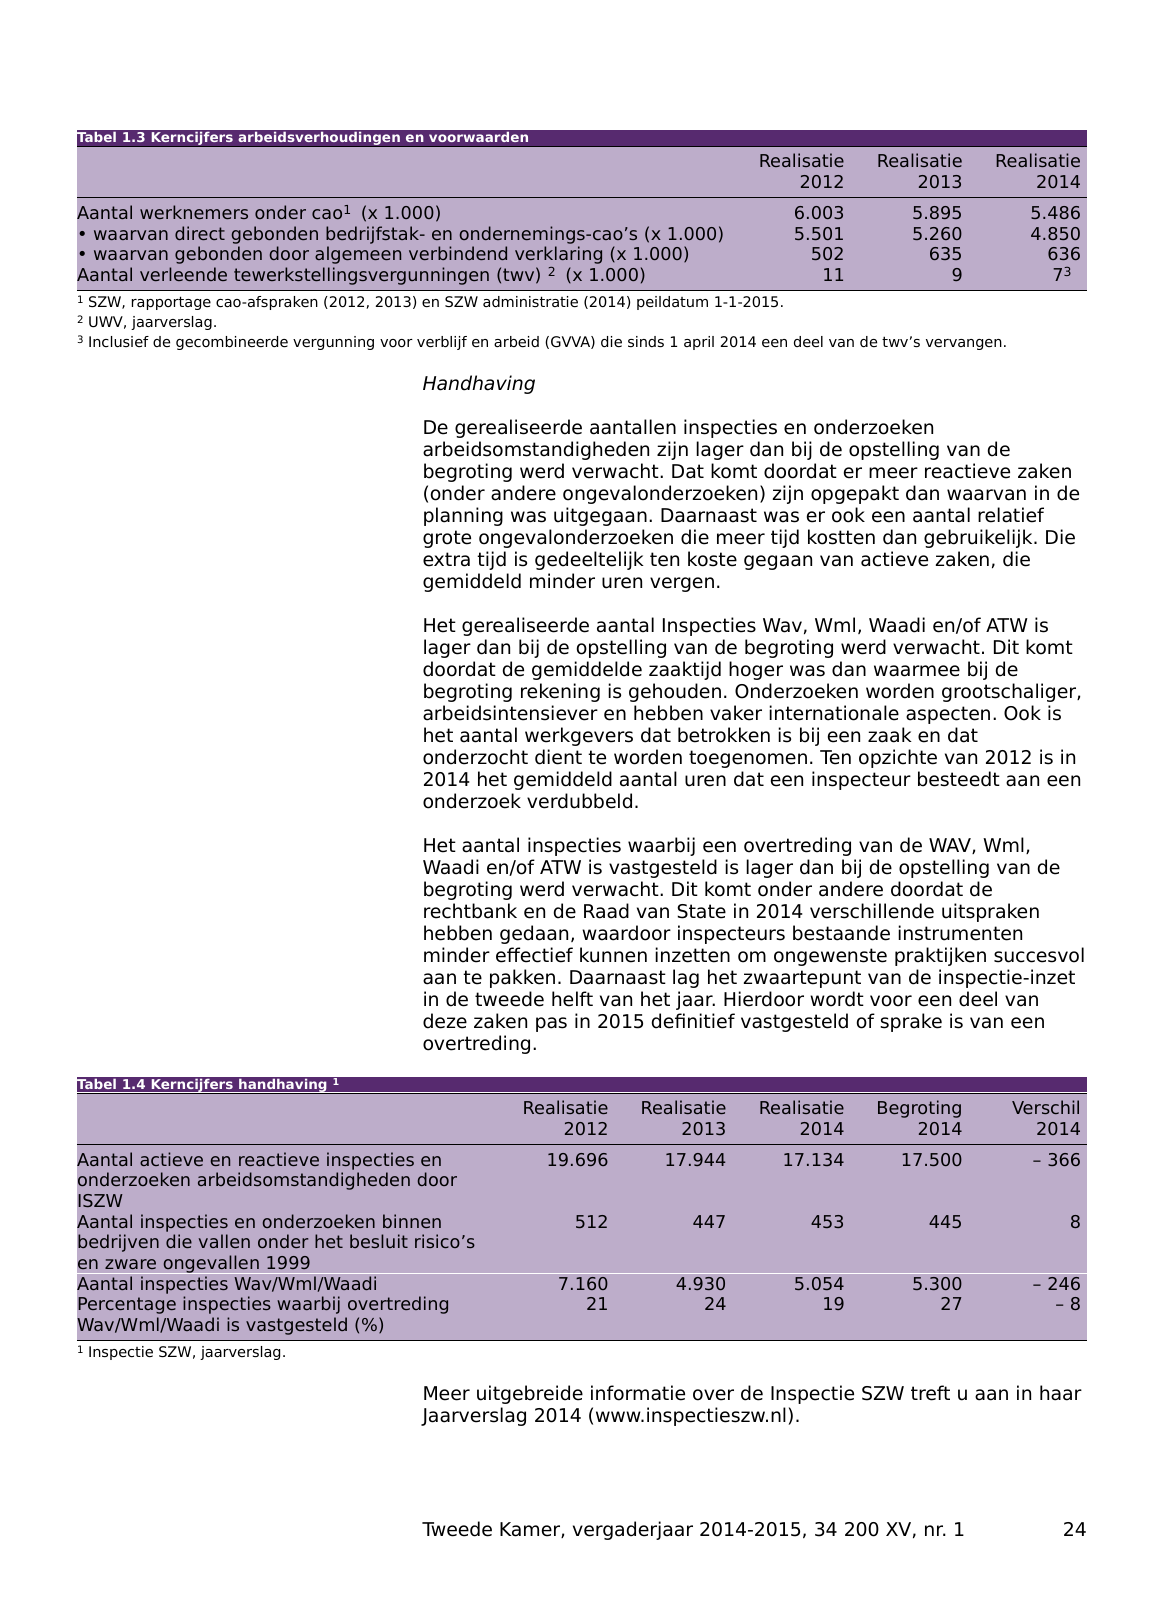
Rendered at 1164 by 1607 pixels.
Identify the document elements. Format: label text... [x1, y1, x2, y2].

table_cell 453 [732, 1212, 850, 1273]
table_cell – 8 [969, 1294, 1087, 1340]
table_cell 19 [732, 1294, 850, 1340]
table_cell – 246 [969, 1274, 1087, 1294]
table_cell 17.134 [732, 1145, 850, 1212]
table_cell 1 Inspectie SZW, jaarverslag. [77, 1341, 1087, 1361]
table_cell Percentage inspecties waarbij overtreding Wav/Wml/Waadi is vastgesteld (%) [77, 1294, 496, 1340]
table_cell 8 [969, 1212, 1087, 1273]
table_cell Aantal actieve en reactieve inspecties en onderzoeken arbeidsomstandigheden door ISZW [77, 1145, 496, 1212]
table_cell Aantal verleende tewerkstellingsvergunningen (twv) 2 (x 1.000) [77, 265, 732, 290]
table_cell 27 [850, 1294, 968, 1340]
table_cell 24 [614, 1294, 732, 1340]
text De gerealiseerde aantallen inspecties en onderzoeken arbeidsomstandigheden zijn lager dan bij de opstelling van de begroting werd verwacht. Dat komt doordat er meer reactieve zaken (onder andere ongevalonderzoeken) zijn opgepakt dan waarvan in de planning was uitgegaan. Daarnaast was er ook een aantal relatief grote ongevalonderzoeken die meer tijd kostten dan gebruikelijk. Die extra tijd is gedeeltelijk ten koste gegaan van actieve zaken, die gemiddeld minder uren vergen. [422, 417, 1087, 593]
table_cell Realisatie 2014 [732, 1094, 850, 1144]
table_cell Aantal werknemers onder cao1 (x 1.000) [77, 198, 732, 224]
text Meer uitgebreide informatie over de Inspectie SZW treft u aan in haar Jaarverslag 2014 (www.inspectieszw.nl). [422, 1383, 1087, 1427]
table_cell Realisatie 2012 [496, 1094, 614, 1144]
text Het aantal inspecties waarbij een overtreding van de WAV, Wml, Waadi en/of ATW is vastgesteld is lager dan bij de opstelling van de begroting werd verwacht. Dit komt onder andere doordat de rechtbank en de Raad van State in 2014 verschillende uitspraken hebben gedaan, waardoor inspecteurs bestaande instrumenten minder effectief kunnen inzetten om ongewenste praktijken succesvol aan te pakken. Daarnaast lag het zwaartepunt van de inspectie-inzet in de tweede helft van het jaar. Hierdoor wordt voor een deel van deze zaken pas in 2015 definitief vastgesteld of sprake is van een overtreding. [422, 835, 1087, 1055]
table_cell 7.160 [496, 1274, 614, 1294]
text Het gerealiseerde aantal Inspecties Wav, Wml, Waadi en/of ATW is lager dan bij de opstelling van de begroting werd verwacht. Dit komt doordat de gemiddelde zaaktijd hoger was dan waarmee bij de begroting rekening is gehouden. Onderzoeken worden grootschaliger, arbeidsintensiever en hebben vaker internationale aspecten. Ook is het aantal werkgevers dat betrokken is bij een zaak en dat onderzocht dient te worden toegenomen. Ten opzichte van 2012 is in 2014 het gemiddeld aantal uren dat een inspecteur besteedt aan een onderzoek verdubbeld. [422, 615, 1087, 813]
table_cell 9 [850, 265, 968, 290]
table_cell Realisatie 2013 [850, 147, 968, 197]
table_cell 17.500 [850, 1145, 968, 1212]
table_cell 17.944 [614, 1145, 732, 1212]
table_cell 4.850 636 [969, 224, 1087, 265]
table_cell 6.003 [732, 198, 850, 224]
table_cell Realisatie 2012 [732, 147, 850, 197]
table_cell Verschil 2014 [969, 1094, 1087, 1144]
table_cell 4.930 [614, 1274, 732, 1294]
table_cell 512 [496, 1212, 614, 1273]
table_cell Aantal inspecties Wav/Wml/Waadi [77, 1274, 496, 1294]
table_cell 5.895 [850, 198, 968, 224]
table_cell Realisatie 2014 [969, 147, 1087, 197]
subtitle Handhaving [422, 373, 1087, 395]
table_cell 21 [496, 1294, 614, 1340]
table_header Tabel 1.4 Kerncijfers handhaving 1 [77, 1077, 1087, 1092]
table_cell Realisatie 2013 [614, 1094, 732, 1144]
table_cell 445 [850, 1212, 968, 1273]
table_header Tabel 1.3 Kerncijfers arbeidsverhoudingen en voorwaarden [77, 130, 1087, 146]
table_cell 5.260 635 [850, 224, 968, 265]
table_cell [77, 1094, 496, 1144]
table_cell 5.501 502 [732, 224, 850, 265]
table_cell 5.486 [969, 198, 1087, 224]
table_cell Aantal inspecties en onderzoeken binnen bedrijven die vallen onder het besluit risico’s en zware ongevallen 1999 [77, 1212, 496, 1273]
table_cell • waarvan direct gebonden bedrijfstak- en ondernemings-cao’s (x 1.000) • waarvan gebonden door algemeen verbindend verklaring (x 1.000) [77, 224, 732, 265]
table_cell 11 [732, 265, 850, 290]
table_cell 5.300 [850, 1274, 968, 1294]
table_cell – 366 [969, 1145, 1087, 1212]
table_cell 1 SZW, rapportage cao-afspraken (2012, 2013) en SZW administratie (2014) peildatum 1-1-2015. 2 UWV, jaarverslag. 3 Inclusief de gecombineerde vergunning voor verblijf en arbeid (GVVA) die sinds 1 april 2014 een deel van de twv’s vervangen. [77, 291, 1087, 351]
table_cell [77, 147, 732, 197]
table_cell 447 [614, 1212, 732, 1273]
table_cell 73 [969, 265, 1087, 290]
table_cell Begroting 2014 [850, 1094, 968, 1144]
table_cell 19.696 [496, 1145, 614, 1212]
table_cell 5.054 [732, 1274, 850, 1294]
